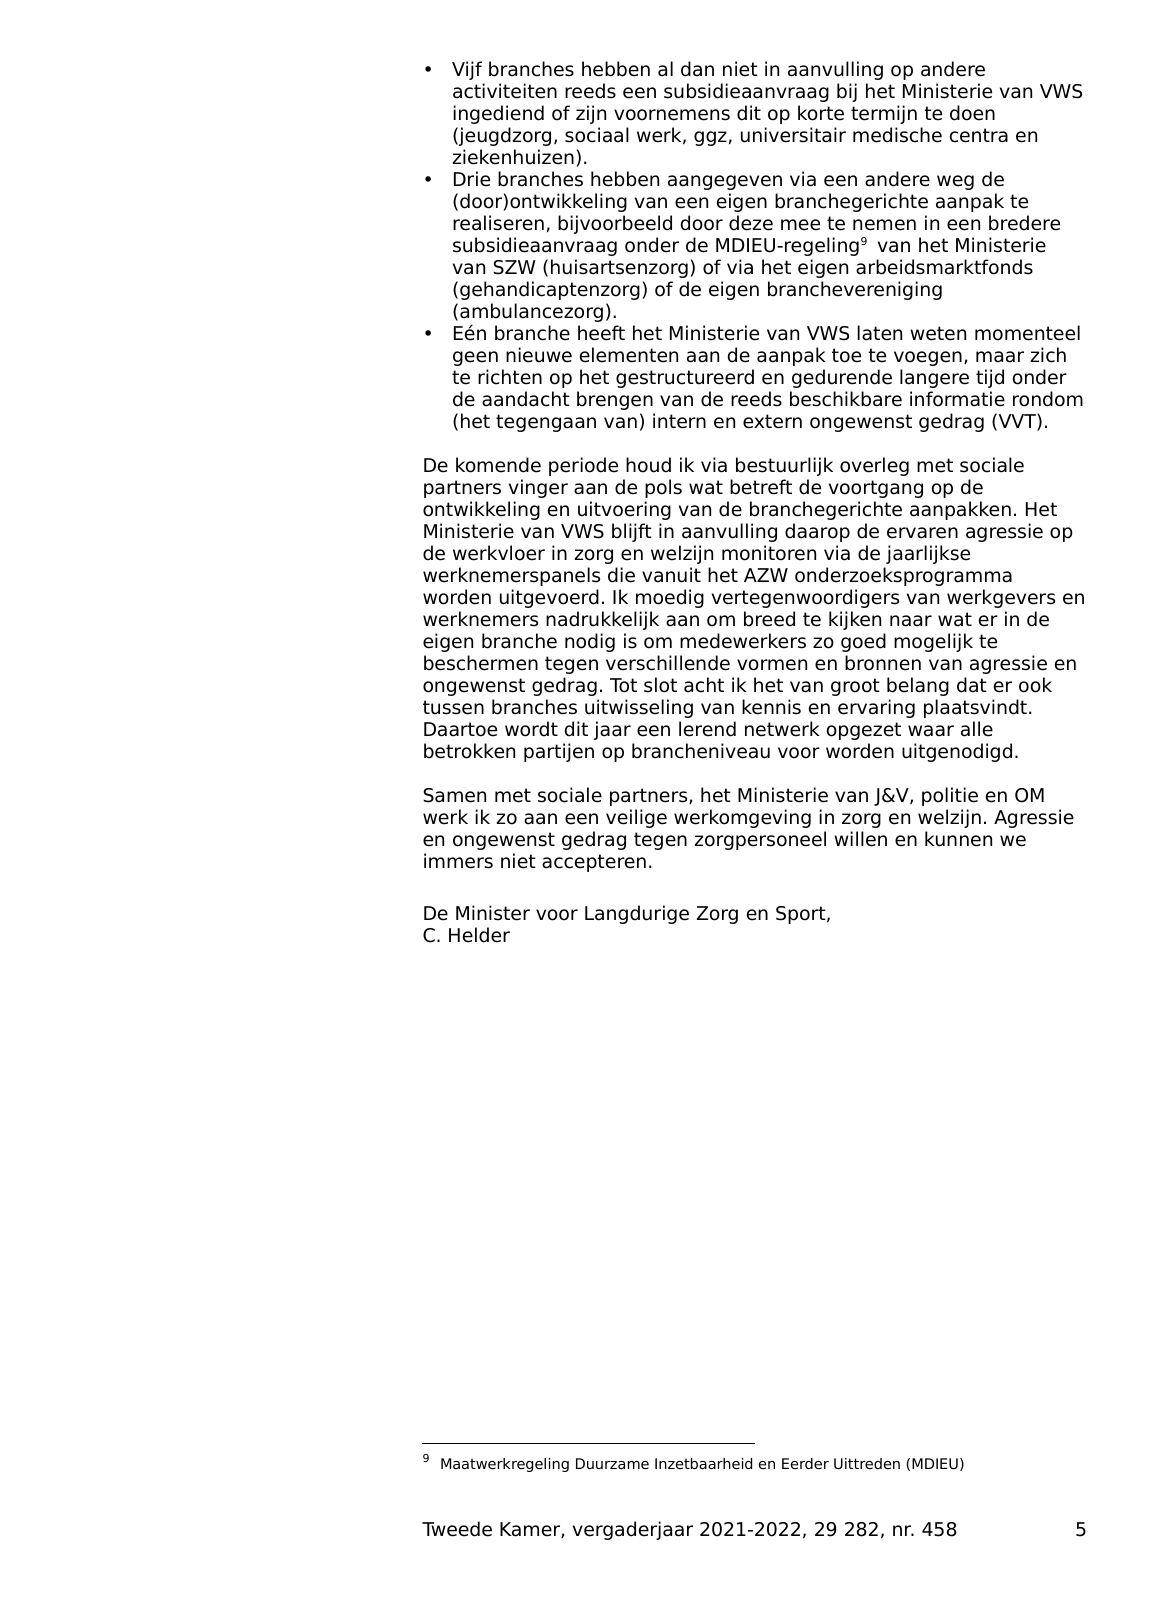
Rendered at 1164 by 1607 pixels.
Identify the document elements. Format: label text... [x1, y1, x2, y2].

text • Vijf branches hebben al dan niet in aanvulling op andere activiteiten reeds een subsidieaanvraag bij het Ministerie van VWS ingediend of zijn voornemens dit op korte termijn te doen (jeugdzorg, sociaal werk, ggz, universitair medische centra en ziekenhuizen). [422, 59, 1087, 169]
text • Drie branches hebben aangegeven via een andere weg de (door)ontwikkeling van een eigen branchegerichte aanpak te realiseren, bijvoorbeeld door deze mee te nemen in een bredere subsidieaanvraag onder de MDIEU-regeling van het Ministerie van SZW (huisartsenzorg) of via het eigen arbeidsmarktfonds (gehandicaptenzorg) of de eigen branchevereniging (ambulancezorg). [422, 169, 1087, 323]
text De Minister voor Langdurige Zorg en Sport, C. Helder [422, 903, 1087, 947]
text Samen met sociale partners, het Ministerie van J&V, politie en OM werk ik zo aan een veilige werkomgeving in zorg en welzijn. Agressie en ongewenst gedrag tegen zorgpersoneel willen en kunnen we immers niet accepteren. [422, 785, 1087, 873]
text De komende periode houd ik via bestuurlijk overleg met sociale partners vinger aan de pols wat betreft de voortgang op de ontwikkeling en uitvoering van de branchegerichte aanpakken. Het Ministerie van VWS blijft in aanvulling daarop de ervaren agressie op de werkvloer in zorg en welzijn monitoren via de jaarlijkse werknemerspanels die vanuit het AZW onderzoeksprogramma worden uitgevoerd. Ik moedig vertegenwoordigers van werkgevers en werknemers nadrukkelijk aan om breed te kijken naar wat er in de eigen branche nodig is om medewerkers zo goed mogelijk te beschermen tegen verschillende vormen en bronnen van agressie en ongewenst gedrag. Tot slot acht ik het van groot belang dat er ook tussen branches uitwisseling van kennis en ervaring plaatsvindt. Daartoe wordt dit jaar een lerend netwerk opgezet waar alle betrokken partijen op brancheniveau voor worden uitgenodigd. [422, 455, 1087, 763]
text Maatwerkregeling Duurzame Inzetbaarheid en Eerder Uittreden (MDIEU) [422, 1452, 1087, 1474]
text • Eén branche heeft het Ministerie van VWS laten weten momenteel geen nieuwe elementen aan de aanpak toe te voegen, maar zich te richten op het gestructureerd en gedurende langere tijd onder de aandacht brengen van de reeds beschikbare informatie rondom (het tegengaan van) intern en extern ongewenst gedrag (VVT). [422, 323, 1087, 433]
